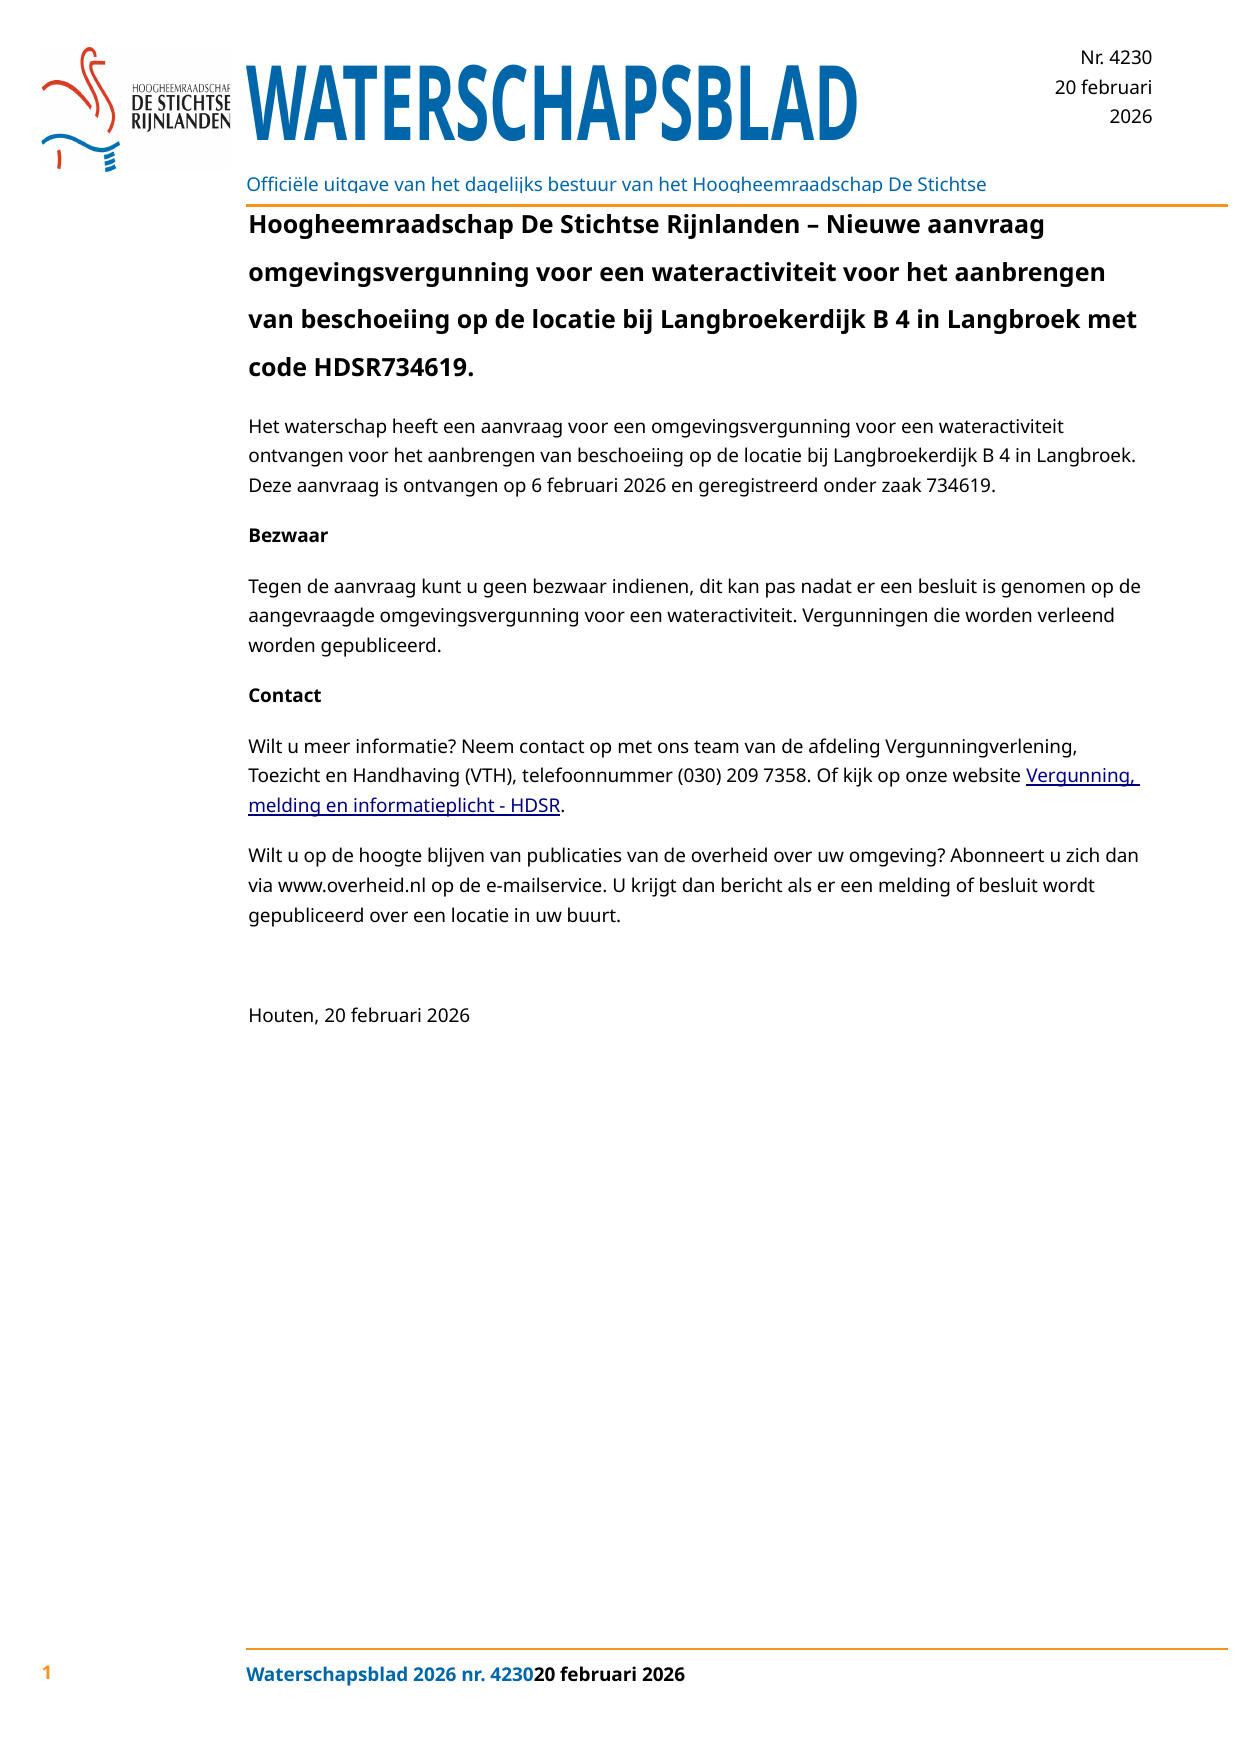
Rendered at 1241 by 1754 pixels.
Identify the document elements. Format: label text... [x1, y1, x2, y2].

text Houten, 20 februari 2026 [248, 1003, 1152, 1028]
text Wilt u meer informatie? Neem contact op met ons team van de afdeling Vergunningverlening, Toezicht en Handhaving (VTH), telefoonnummer (030) 209 7358. Of kijk op onze website Vergunning, melding en informatieplicht - HDSR. [248, 733, 1152, 818]
picture [41, 47, 231, 172]
text Het waterschap heeft een aanvraag voor een omgevingsvergunning voor een wateractiviteit ontvangen voor het aanbrengen van beschoeiing op de locatie bij Langbroekerdijk B 4 in Langbroek. Deze aanvraag is ontvangen op 6 februari 2026 en geregistreerd onder zaak 734619. [248, 413, 1152, 498]
text Tegen de aanvraag kunt u geen bezwaar indienen, dit kan pas nadat er een besluit is genomen op de aangevraagde omgevingsvergunning voor een wateractiviteit. Vergunningen die worden verleend worden gepubliceerd. [248, 573, 1152, 658]
text Contact [248, 683, 1152, 708]
text Hoogheemraadschap De Stichtse Rijnlanden – Nieuwe aanvraag omgevingsvergunning voor een wateractiviteit voor het aanbrengen van beschoeiing op de locatie bij Langbroekerdijk B 4 in Langbroek met code HDSR734619. [248, 207, 1152, 384]
text Bezwaar [248, 523, 1152, 548]
text Wilt u op de hoogte blijven van publicaties van de overheid over uw omgeving? Abonneert u zich dan via www.overheid.nl op de e-mailservice. U krijgt dan bericht als er een melding of besluit wordt gepubliceerd over een locatie in uw buurt. [248, 843, 1152, 928]
